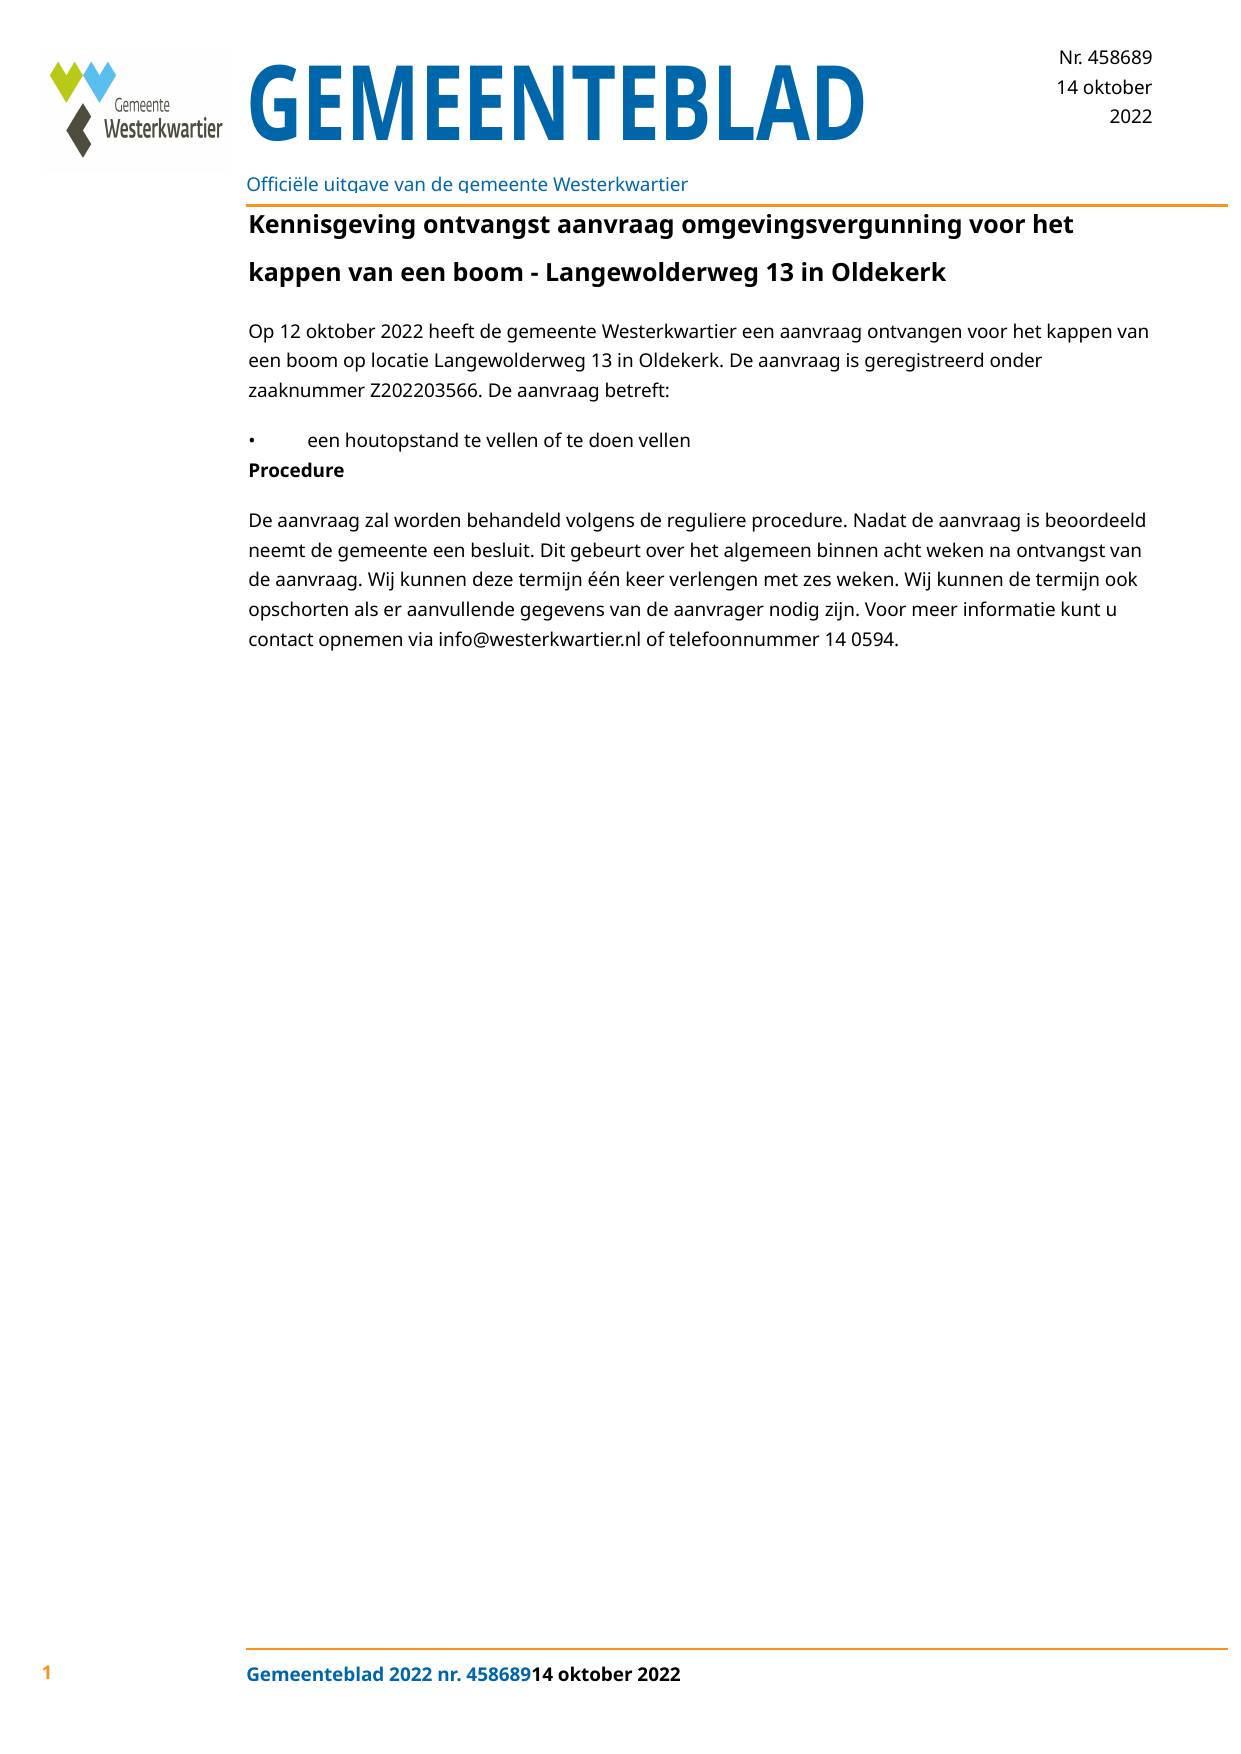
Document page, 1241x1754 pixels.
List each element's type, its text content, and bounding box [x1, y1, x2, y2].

text Op 12 oktober 2022 heeft de gemeente Westerkwartier een aanvraag ontvangen voor het kappen van een boom op locatie Langewolderweg 13 in Oldekerk. De aanvraag is geregistreerd onder zaaknummer Z202203566. De aanvraag betreft: [248, 318, 1152, 403]
text De aanvraag zal worden behandeld volgens de reguliere procedure. Nadat de aanvraag is beoordeeld neemt de gemeente een besluit. Dit gebeurt over het algemeen binnen acht weken na ontvangst van de aanvraag. Wij kunnen deze termijn één keer verlengen met zes weken. Wij kunnen de termijn ook opschorten als er aanvullende gegevens van de aanvrager nodig zijn. Voor meer informatie kunt u contact opnemen via info@westerkwartier.nl of telefoonnummer 14 0594. [248, 507, 1152, 652]
text Procedure [248, 457, 1152, 483]
list een houtopstand te vellen of te doen vellen [248, 427, 1152, 453]
text Kennisgeving ontvangst aanvraag omgevingsvergunning voor het kappen van een boom - Langewolderweg 13 in Oldekerk [248, 207, 1152, 288]
picture [41, 47, 231, 172]
